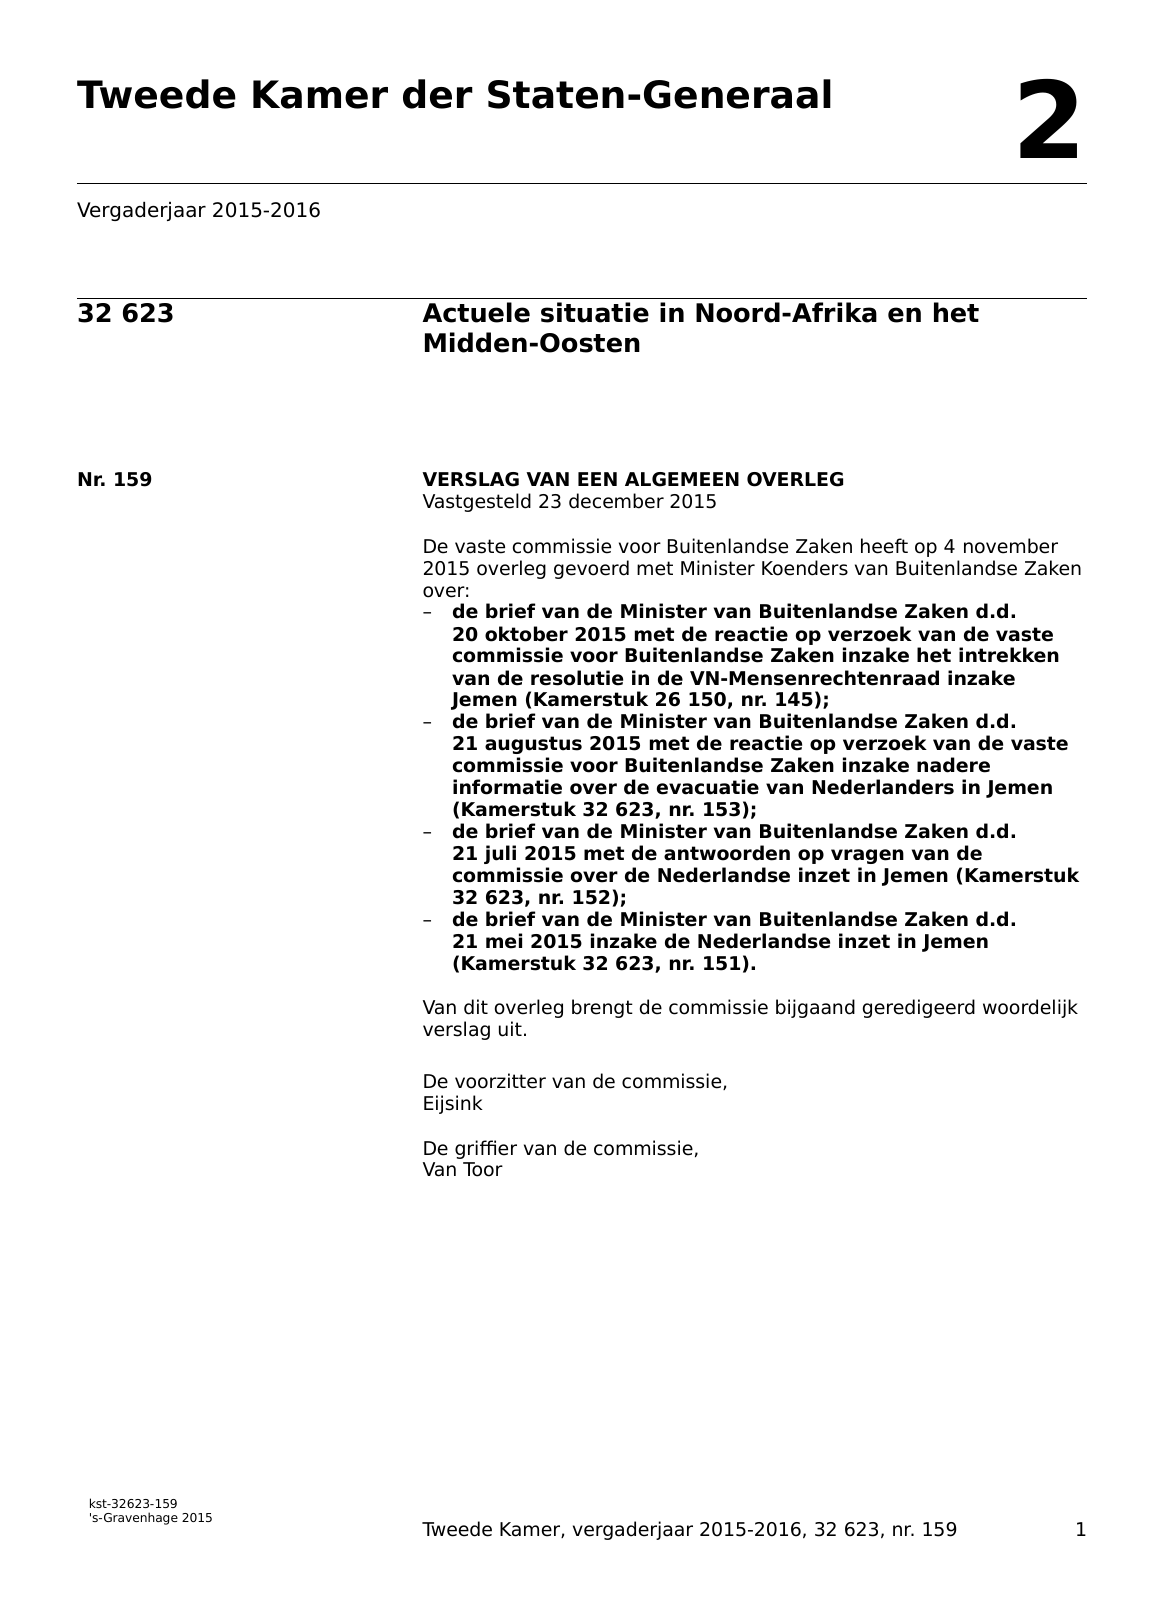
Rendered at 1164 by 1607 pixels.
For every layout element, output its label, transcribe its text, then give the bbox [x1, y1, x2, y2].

subtitle Nr. 159 VERSLAG VAN EEN ALGEMEEN OVERLEG [77, 469, 1087, 491]
text – de brief van de Minister van Buitenlandse Zaken d.d. 21 juli 2015 met de antwoorden op vragen van de commissie over de Nederlandse inzet in Jemen (Kamerstuk 32 623, nr. 152); [422, 821, 1087, 909]
subtitle 32 623 Actuele situatie in Noord-Afrika en het Midden-Oosten [77, 299, 1087, 358]
table_cell Vergaderjaar 2015-2016 [77, 184, 1087, 298]
text 's-Gravenhage 2015 [88, 1511, 323, 1525]
text Van dit overleg brengt de commissie bijgaand geredigeerd woordelijk verslag uit. [422, 997, 1087, 1041]
text De griffier van de commissie, Van Toor [422, 1137, 1087, 1181]
text – de brief van de Minister van Buitenlandse Zaken d.d. 20 oktober 2015 met de reactie op verzoek van de vaste commissie voor Buitenlandse Zaken inzake het intrekken van de resolutie in de VN-Mensenrechtenraad inzake Jemen (Kamerstuk 26 150, nr. 145); [422, 601, 1087, 711]
text De vaste commissie voor Buitenlandse Zaken heeft op 4 november 2015 overleg gevoerd met Minister Koenders van Buitenlandse Zaken over: [422, 536, 1087, 601]
text Vastgesteld 23 december 2015 [422, 491, 1087, 513]
text kst-32623-159 [88, 1497, 323, 1511]
text De voorzitter van de commissie, Eijsink [422, 1071, 1087, 1115]
text – de brief van de Minister van Buitenlandse Zaken d.d. 21 mei 2015 inzake de Nederlandse inzet in Jemen (Kamerstuk 32 623, nr. 151). [422, 909, 1087, 975]
table_header Tweede Kamer der Staten-Generaal [77, 59, 886, 183]
text – de brief van de Minister van Buitenlandse Zaken d.d. 21 augustus 2015 met de reactie op verzoek van de vaste commissie voor Buitenlandse Zaken inzake nadere informatie over de evacuatie van Nederlanders in Jemen (Kamerstuk 32 623, nr. 153); [422, 711, 1087, 821]
table_header 2 [886, 59, 1087, 183]
